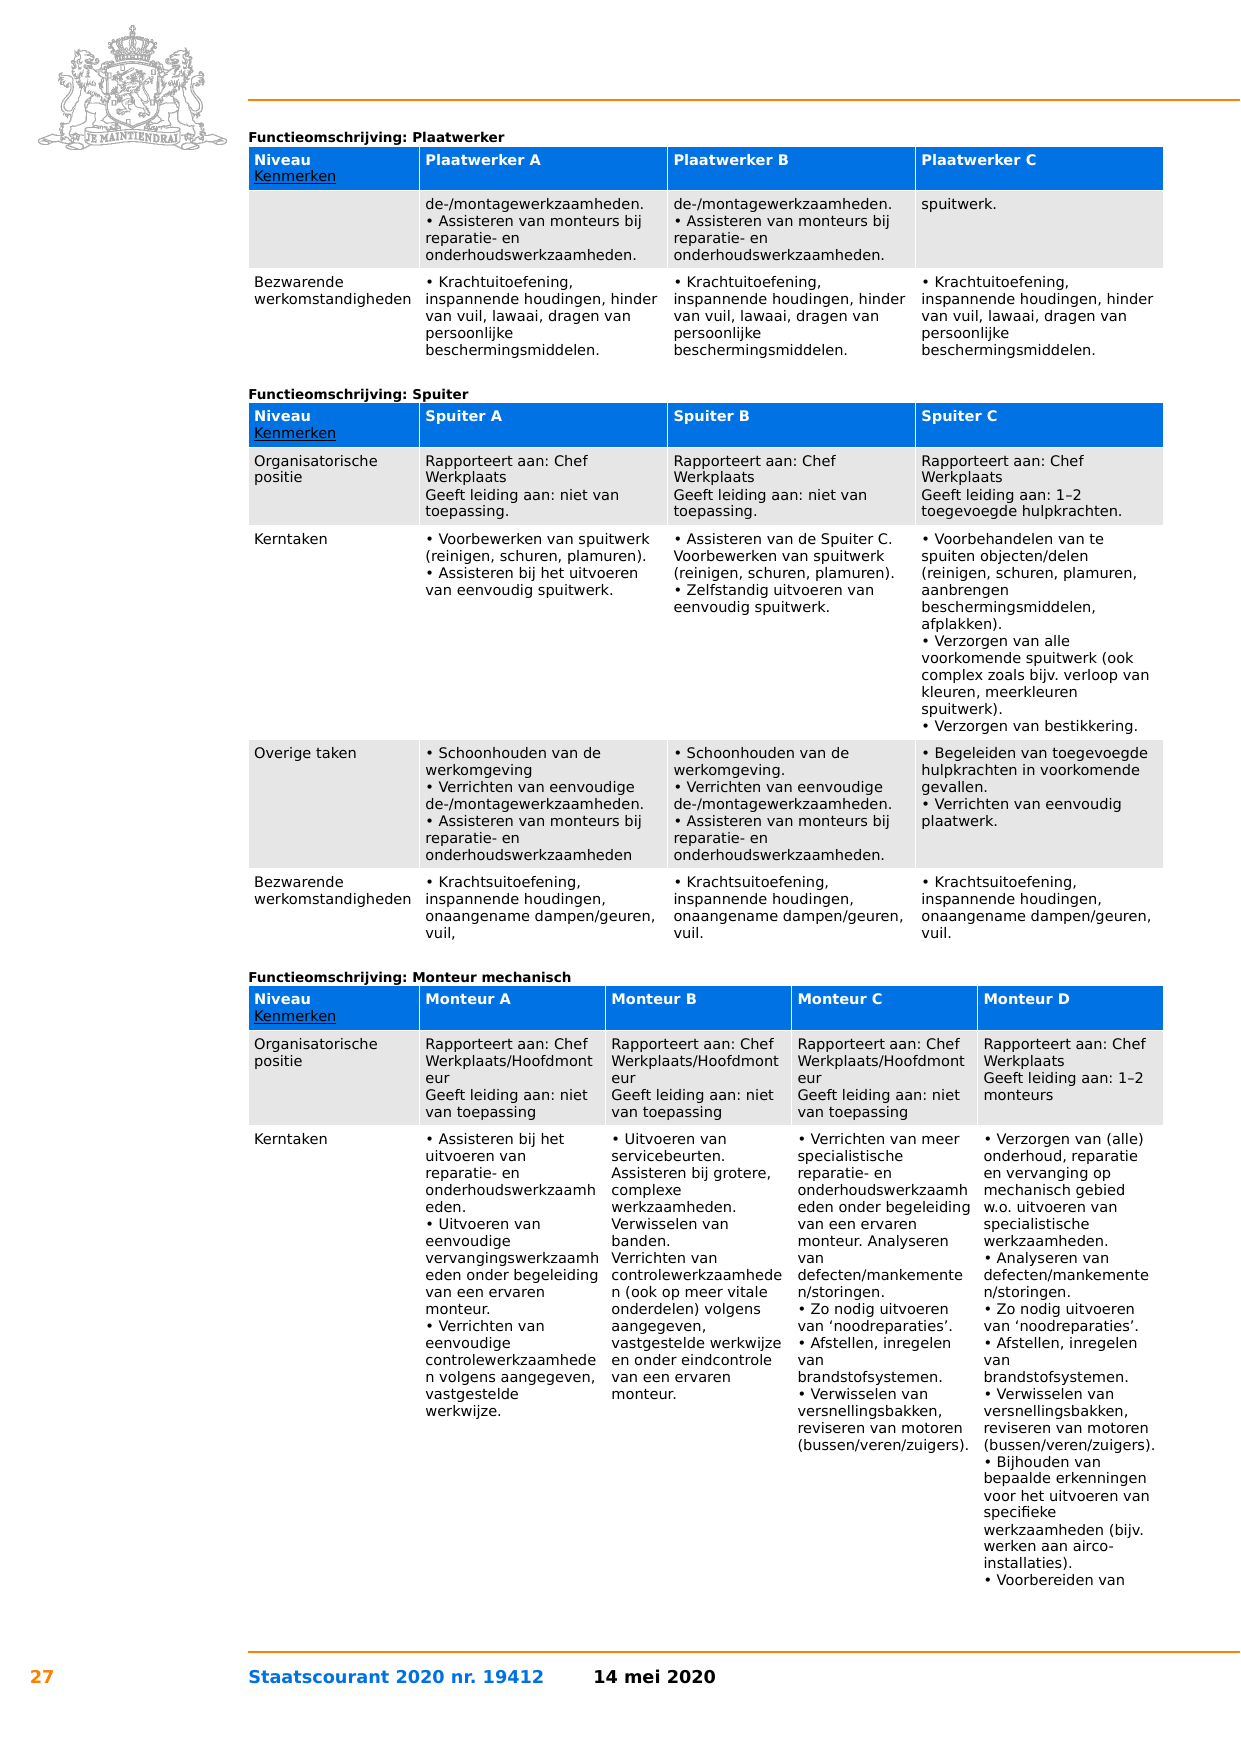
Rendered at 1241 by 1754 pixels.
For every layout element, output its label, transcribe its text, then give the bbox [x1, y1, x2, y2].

table_cell • Krachtsuitoefening, inspannende houdingen, onaangename dampen/geuren, vuil, [420, 870, 667, 947]
table_cell Plaatwerker C [916, 147, 1163, 190]
table_cell Organisatorische positie [249, 448, 419, 525]
table_cell Plaatwerker A [420, 147, 667, 190]
table_cell • Schoonhouden van de werkomgeving • Verrichten van eenvoudige de-/montagewerkzaamheden. • Assisteren van monteurs bij reparatie- en onderhoudswerkzaamheden [420, 740, 667, 868]
table_cell Bezwarende werkomstandigheden [249, 870, 419, 947]
table_cell Overige taken [249, 740, 419, 868]
table_cell • Krachtsuitoefening, inspannende houdingen, onaangename dampen/geuren, vuil. [668, 870, 915, 947]
picture [38, 25, 227, 150]
table_header Functieomschrijving: Plaatwerker [248, 130, 1163, 146]
table_cell Niveau Kenmerken [249, 403, 419, 447]
table_cell Niveau Kenmerken [249, 147, 419, 190]
table_cell • Assisteren van de Spuiter C. Voorbewerken van spuitwerk (reinigen, schuren, plamuren). • Zelfstandig uitvoeren van eenvoudig spuitwerk. [668, 526, 915, 739]
table_cell • Krachtuitoefening, inspannende houdingen, hinder van vuil, lawaai, dragen van persoonlijke beschermingsmiddelen. [668, 269, 915, 364]
table_cell Plaatwerker B [668, 147, 915, 190]
table_cell Niveau Kenmerken [249, 986, 419, 1030]
table_cell • Schoonhouden van de werkomgeving. • Verrichten van eenvoudige de-/montagewerkzaamheden. • Assisteren van monteurs bij reparatie- en onderhoudswerkzaamheden. [668, 740, 915, 868]
table_cell Monteur D [978, 986, 1163, 1030]
table_cell Bezwarende werkomstandigheden [249, 269, 419, 364]
table_cell • Verzorgen van (alle) onderhoud, reparatie en vervanging op mechanisch gebied w.o. uitvoeren van specialistische werkzaamheden. • Analyseren van defecten/mankementen/storingen. • Zo nodig uitvoeren van ‘noodreparaties’. • Afstellen, inregelen van brandstofsystemen. • Verwisselen van versnellingsbakken, reviseren van motoren (bussen/veren/zuigers). • Bijhouden van bepaalde erkenningen voor het uitvoeren van specifieke werkzaamheden (bijv. werken aan airco-installaties). • Voorbereiden van [978, 1126, 1163, 1594]
table_cell Kerntaken [249, 1126, 419, 1594]
table_cell Rapporteert aan: Chef Werkplaats Geeft leiding aan: 1–2 toegevoegde hulpkrachten. [916, 448, 1163, 525]
table_cell Monteur B [606, 986, 791, 1030]
table_header Functieomschrijving: Spuiter [248, 387, 1163, 402]
table_cell Organisatorische positie [249, 1031, 419, 1125]
table_cell • Krachtuitoefening, inspannende houdingen, hinder van vuil, lawaai, dragen van persoonlijke beschermingsmiddelen. [420, 269, 667, 364]
table_cell Rapporteert aan: Chef Werkplaats/Hoofdmonteur Geeft leiding aan: niet van toepassing [792, 1031, 977, 1125]
table_cell Monteur C [792, 986, 977, 1030]
table_cell de-/montagewerkzaamheden. • Assisteren van monteurs bij reparatie- en onderhoudswerkzaamheden. [420, 191, 667, 268]
table_cell Monteur A [420, 986, 605, 1030]
table_cell • Uitvoeren van servicebeurten. Assisteren bij grotere, complexe werkzaamheden. Verwisselen van banden. Verrichten van controlewerkzaamheden (ook op meer vitale onderdelen) volgens aangegeven, vastgestelde werkwijze en onder eindcontrole van een ervaren monteur. [606, 1126, 791, 1594]
table_cell [249, 191, 419, 268]
table_cell Spuiter B [668, 403, 915, 447]
table_cell • Voorbehandelen van te spuiten objecten/delen (reinigen, schuren, plamuren, aanbrengen beschermingsmiddelen, afplakken). • Verzorgen van alle voorkomende spuitwerk (ook complex zoals bijv. verloop van kleuren, meerkleuren spuitwerk). • Verzorgen van bestikkering. [916, 526, 1163, 739]
table_cell • Krachtsuitoefening, inspannende houdingen, onaangename dampen/geuren, vuil. [916, 870, 1163, 947]
table_cell Rapporteert aan: Chef Werkplaats Geeft leiding aan: 1–2 monteurs [978, 1031, 1163, 1125]
table_cell • Assisteren bij het uitvoeren van reparatie- en onderhoudswerkzaamheden. • Uitvoeren van eenvoudige vervangingswerkzaamheden onder begeleiding van een ervaren monteur. • Verrichten van eenvoudige controlewerkzaamheden volgens aangegeven, vastgestelde werkwijze. [420, 1126, 605, 1594]
table_cell Rapporteert aan: Chef Werkplaats/Hoofdmonteur Geeft leiding aan: niet van toepassing [606, 1031, 791, 1125]
table_cell de-/montagewerkzaamheden. • Assisteren van monteurs bij reparatie- en onderhoudswerkzaamheden. [668, 191, 915, 268]
table_cell • Krachtuitoefening, inspannende houdingen, hinder van vuil, lawaai, dragen van persoonlijke beschermingsmiddelen. [916, 269, 1163, 364]
table_cell Rapporteert aan: Chef Werkplaats/Hoofdmonteur Geeft leiding aan: niet van toepassing [420, 1031, 605, 1125]
table_header Functieomschrijving: Monteur mechanisch [248, 970, 1163, 985]
table_cell spuitwerk. [916, 191, 1163, 268]
table_cell Rapporteert aan: Chef Werkplaats Geeft leiding aan: niet van toepassing. [668, 448, 915, 525]
table_cell • Begeleiden van toegevoegde hulpkrachten in voorkomende gevallen. • Verrichten van eenvoudig plaatwerk. [916, 740, 1163, 868]
table_cell • Voorbewerken van spuitwerk (reinigen, schuren, plamuren). • Assisteren bij het uitvoeren van eenvoudig spuitwerk. [420, 526, 667, 739]
table_cell • Verrichten van meer specialistische reparatie- en onderhoudswerkzaamheden onder begeleiding van een ervaren monteur. Analyseren van defecten/mankementen/storingen. • Zo nodig uitvoeren van ‘noodreparaties’. • Afstellen, inregelen van brandstofsystemen. • Verwisselen van versnellingsbakken, reviseren van motoren (bussen/veren/zuigers). [792, 1126, 977, 1594]
table_cell Kerntaken [249, 526, 419, 739]
table_cell Spuiter C [916, 403, 1163, 447]
table_cell Spuiter A [420, 403, 667, 447]
table_cell Rapporteert aan: Chef Werkplaats Geeft leiding aan: niet van toepassing. [420, 448, 667, 525]
